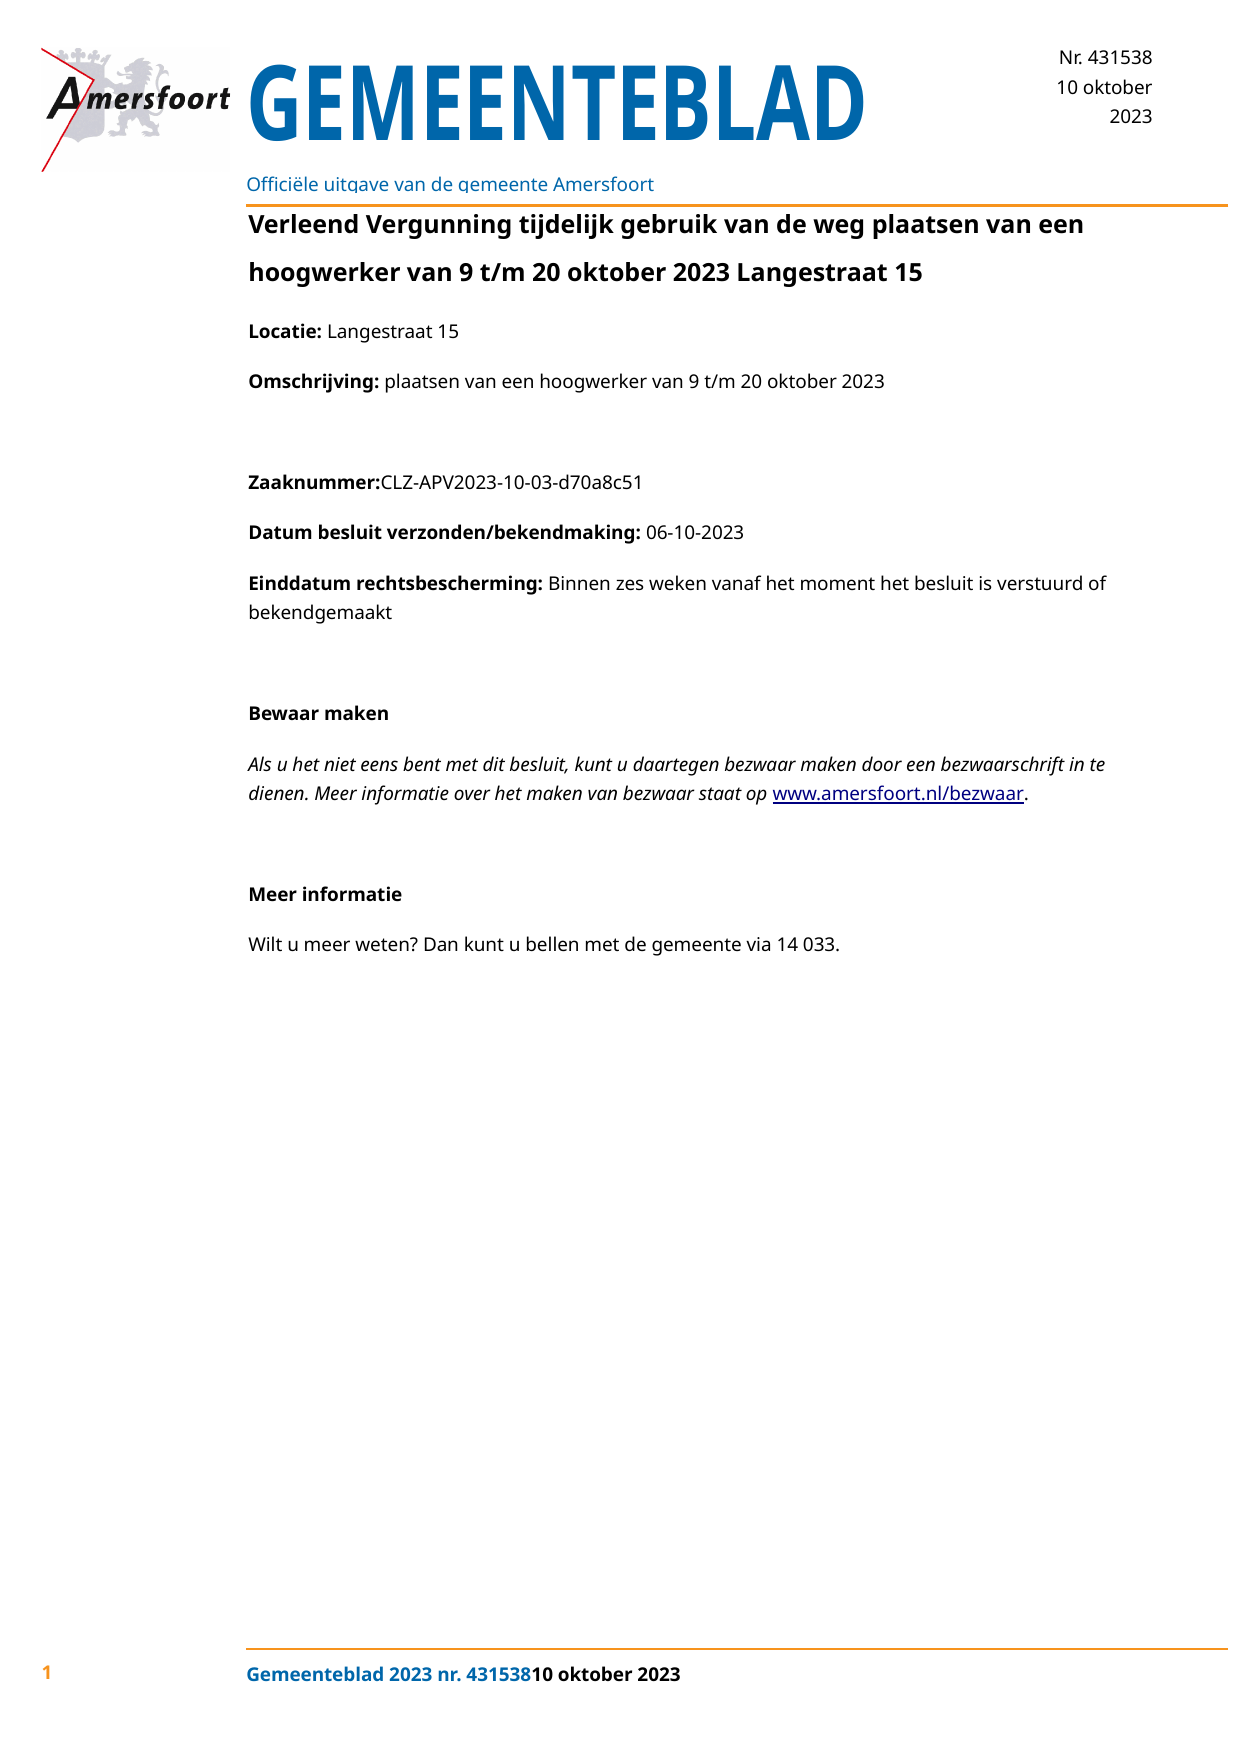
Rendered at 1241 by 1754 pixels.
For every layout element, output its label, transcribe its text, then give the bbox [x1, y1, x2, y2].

text Bewaar maken [248, 700, 1152, 726]
text Meer informatie [248, 881, 1152, 907]
text Einddatum rechtsbescherming: Binnen zes weken vanaf het moment het besluit is verstuurd of bekendgemaakt [248, 570, 1152, 625]
picture [41, 47, 231, 172]
text Zaaknummer:CLZ-APV2023-10-03-d70a8c51 [248, 469, 1152, 495]
text Omschrijving: plaatsen van een hoogwerker van 9 t/m 20 oktober 2023 [248, 368, 1152, 394]
text Locatie: Langestraat 15 [248, 318, 1152, 344]
text Datum besluit verzonden/bekendmaking: 06-10-2023 [248, 519, 1152, 545]
text Wilt u meer weten? Dan kunt u bellen met de gemeente via 14 033. [248, 932, 1152, 957]
text Als u het niet eens bent met dit besluit, kunt u daartegen bezwaar maken door een bezwaarschrift in te dienen. Meer informatie over het maken van bezwaar staat op www.amersfoort.nl/bezwaar. [248, 751, 1152, 806]
text Verleend Vergunning tijdelijk gebruik van de weg plaatsen van een hoogwerker van 9 t/m 20 oktober 2023 Langestraat 15 [248, 207, 1152, 288]
